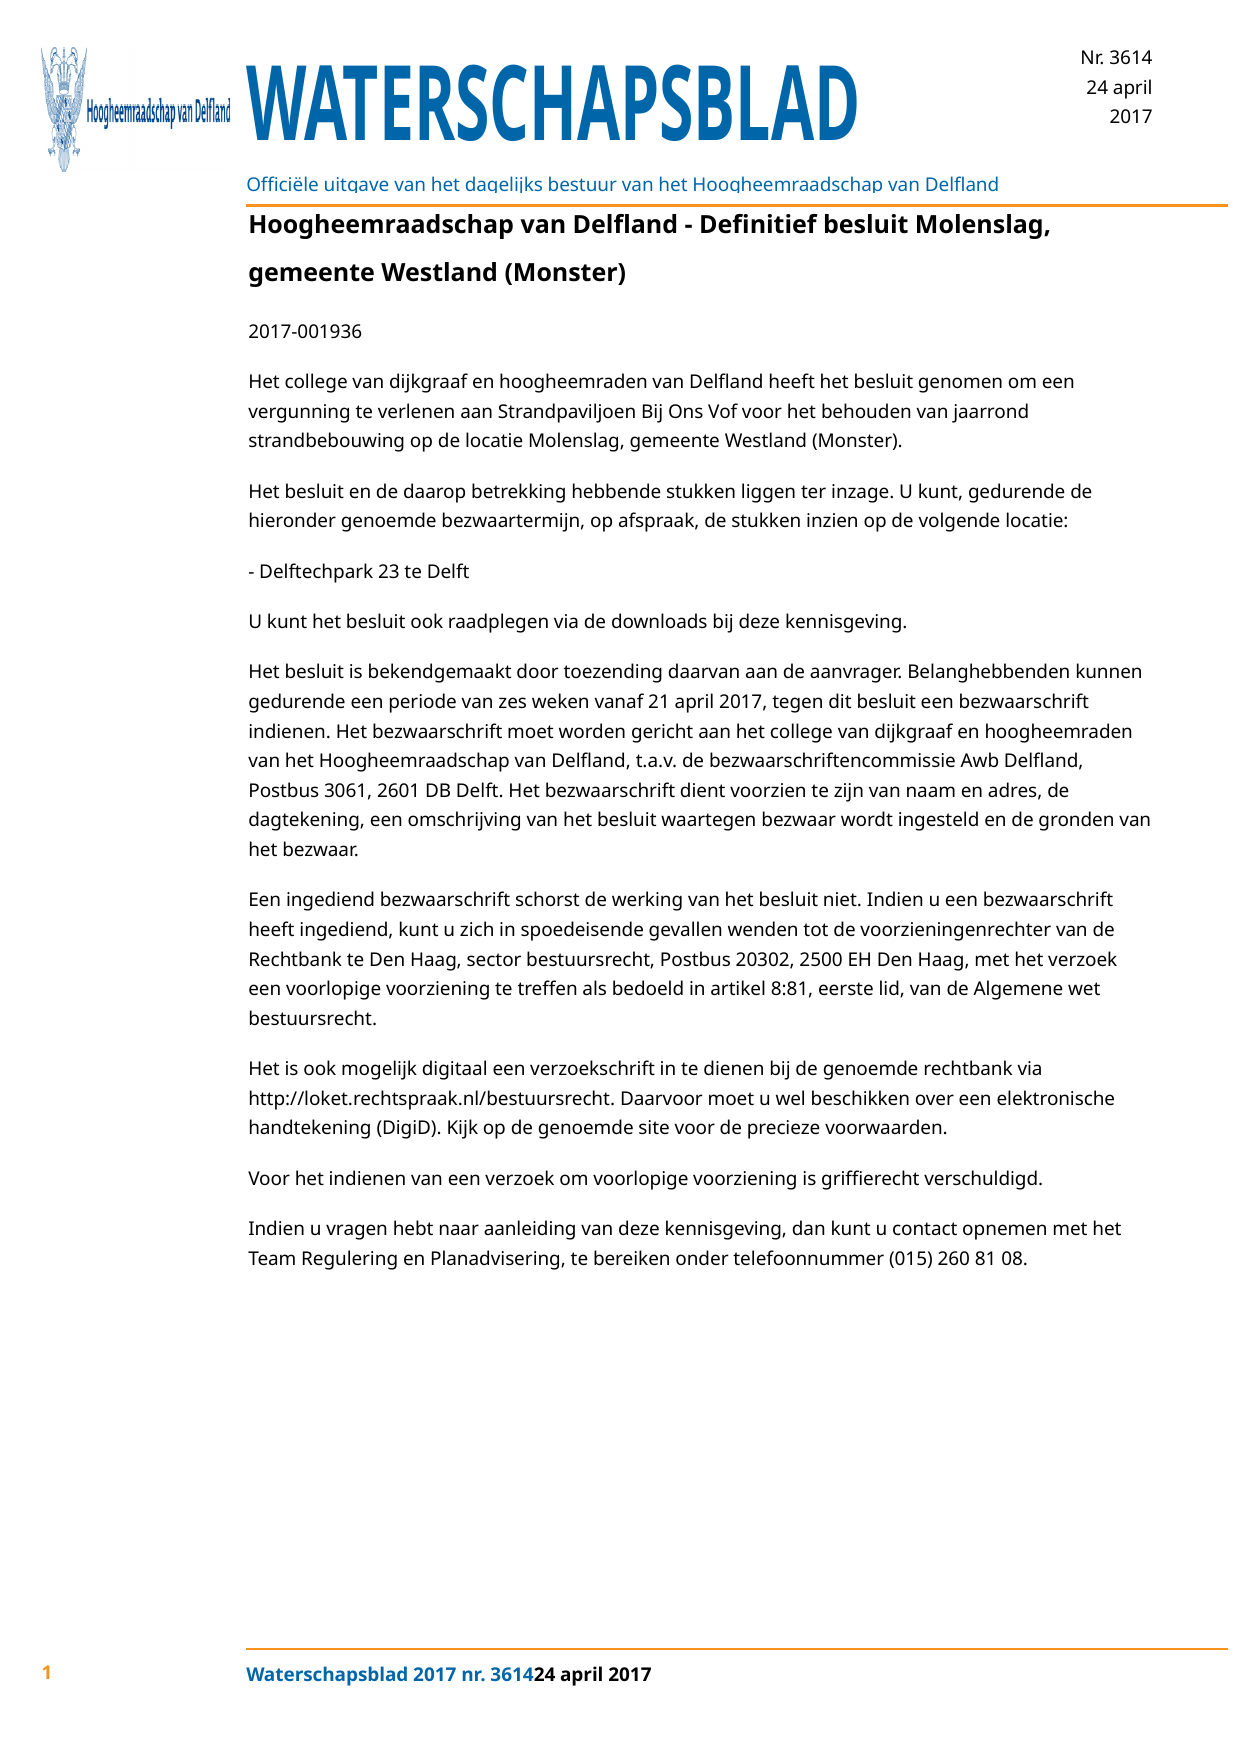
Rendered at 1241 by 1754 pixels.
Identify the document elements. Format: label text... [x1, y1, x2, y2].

text Hoogheemraadschap van Delfland - Definitief besluit Molenslag, gemeente Westland (Monster) [248, 207, 1152, 288]
text Een ingediend bezwaarschrift schorst de werking van het besluit niet. Indien u een bezwaarschrift heeft ingediend, kunt u zich in spoedeisende gevallen wenden tot de voorzieningenrechter van de Rechtbank te Den Haag, sector bestuursrecht, Postbus 20302, 2500 EH Den Haag, met het verzoek een voorlopige voorziening te treffen als bedoeld in artikel 8:81, eerste lid, van de Algemene wet bestuursrecht. [248, 887, 1152, 1031]
text 2017-001936 [248, 318, 1152, 344]
text Indien u vragen hebt naar aanleiding van deze kennisgeving, dan kunt u contact opnemen met het Team Regulering en Planadvisering, te bereiken onder telefoonnummer (015) 260 81 08. [248, 1215, 1152, 1271]
text Voor het indienen van een verzoek om voorlopige voorziening is griffierecht verschuldigd. [248, 1165, 1152, 1191]
text Het besluit en de daarop betrekking hebbende stukken liggen ter inzage. U kunt, gedurende de hieronder genoemde bezwaartermijn, op afspraak, de stukken inzien op de volgende locatie: [248, 478, 1152, 533]
picture [41, 47, 231, 172]
text Het besluit is bekendgemaakt door toezending daarvan aan de aanvrager. Belanghebbenden kunnen gedurende een periode van zes weken vanaf 21 april 2017, tegen dit besluit een bezwaarschrift indienen. Het bezwaarschrift moet worden gericht aan het college van dijkgraaf en hoogheemraden van het Hoogheemraadschap van Delfland, t.a.v. de bezwaarschriftencommissie Awb Delfland, Postbus 3061, 2601 DB Delft. Het bezwaarschrift dient voorzien te zijn van naam en adres, de dagtekening, een omschrijving van het besluit waartegen bezwaar wordt ingesteld en de gronden van het bezwaar. [248, 659, 1152, 862]
text - Delftechpark 23 te Delft [248, 558, 1152, 584]
text U kunt het besluit ook raadplegen via de downloads bij deze kennisgeving. [248, 608, 1152, 634]
text Het college van dijkgraaf en hoogheemraden van Delfland heeft het besluit genomen om een vergunning te verlenen aan Strandpaviljoen Bij Ons Vof voor het behouden van jaarrond strandbebouwing op de locatie Molenslag, gemeente Westland (Monster). [248, 368, 1152, 453]
text Het is ook mogelijk digitaal een verzoekschrift in te dienen bij de genoemde rechtbank via http://loket.rechtspraak.nl/bestuursrecht. Daarvoor moet u wel beschikken over een elektronische handtekening (DigiD). Kijk op de genoemde site voor de precieze voorwaarden. [248, 1055, 1152, 1140]
